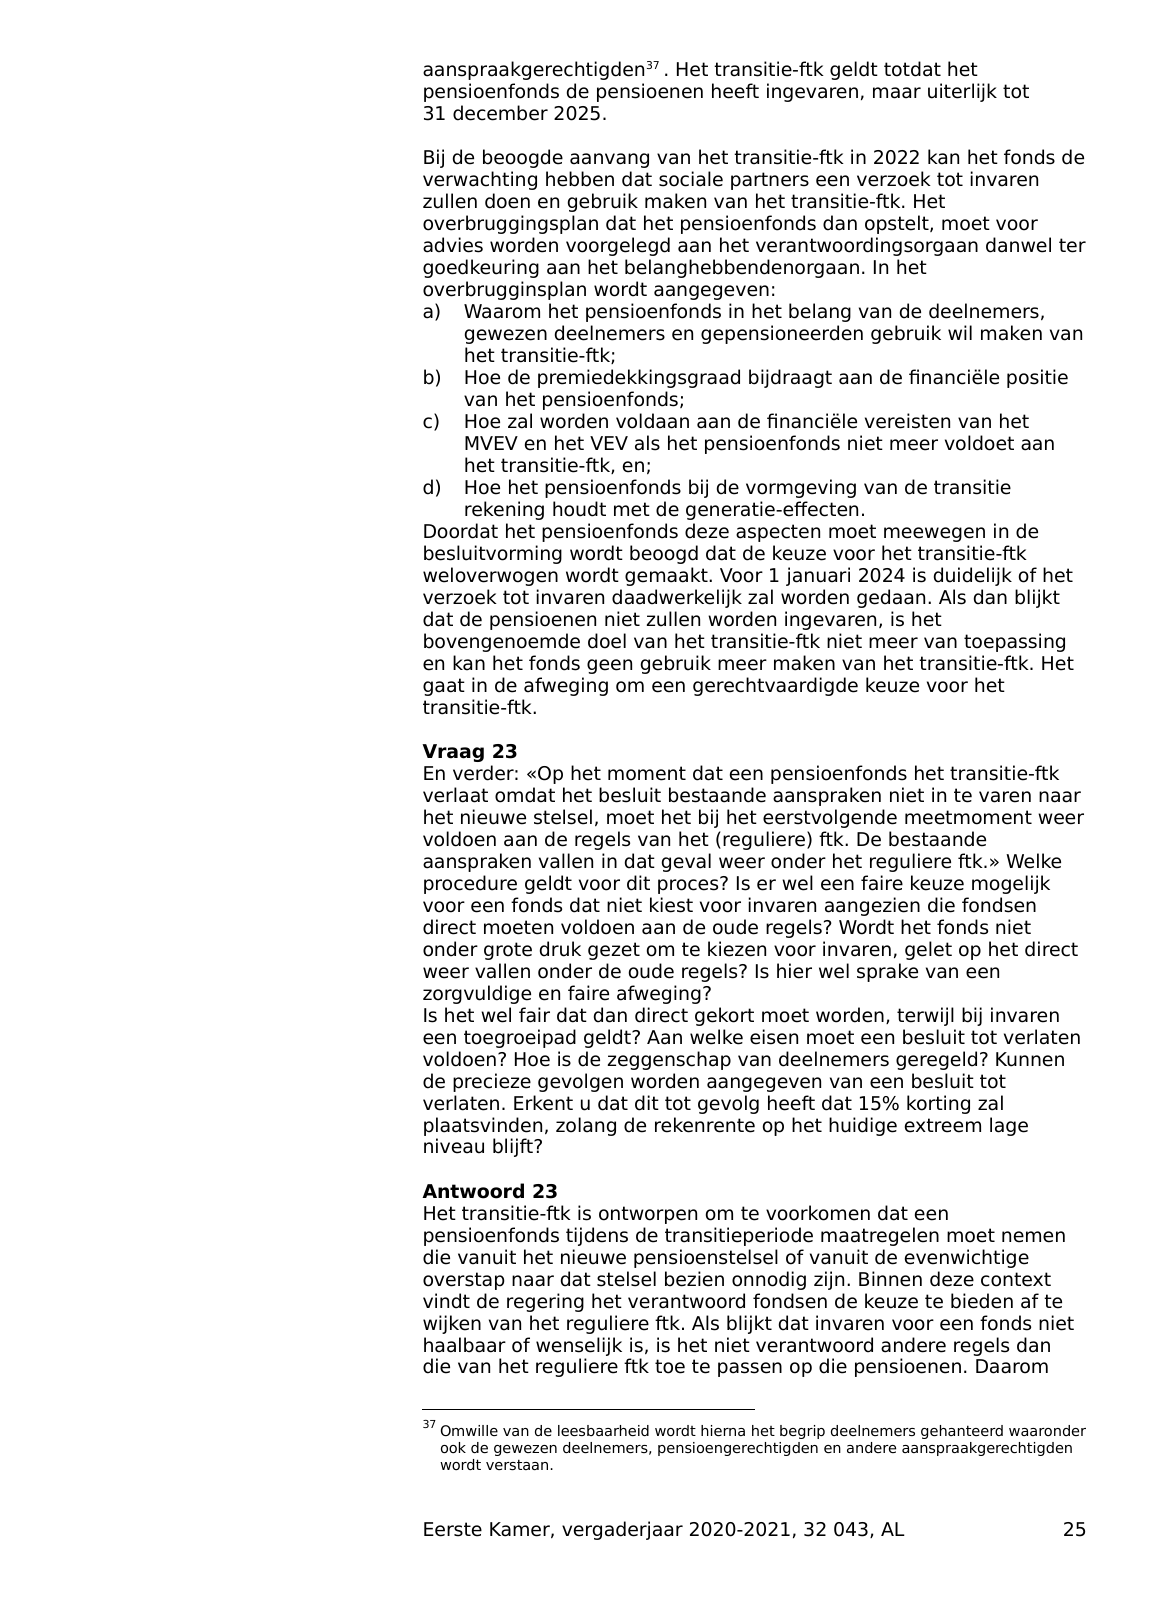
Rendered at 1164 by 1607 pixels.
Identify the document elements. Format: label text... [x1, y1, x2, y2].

text a) Waarom het pensioenfonds in het belang van de deelnemers, gewezen deelnemers en gepensioneerden gebruik wil maken van het transitie-ftk; [422, 301, 1087, 367]
text En verder: «Op het moment dat een pensioenfonds het transitie-ftk verlaat omdat het besluit bestaande aanspraken niet in te varen naar het nieuwe stelsel, moet het bij het eerstvolgende meetmoment weer voldoen aan de regels van het (reguliere) ftk. De bestaande aanspraken vallen in dat geval weer onder het reguliere ftk.» Welke procedure geldt voor dit proces? Is er wel een faire keuze mogelijk voor een fonds dat niet kiest voor invaren aangezien die fondsen direct moeten voldoen aan de oude regels? Wordt het fonds niet onder grote druk gezet om te kiezen voor invaren, gelet op het direct weer vallen onder de oude regels? Is hier wel sprake van een zorgvuldige en faire afweging? [422, 763, 1087, 1004]
text d) Hoe het pensioenfonds bij de vormgeving van de transitie rekening houdt met de generatie-effecten. [422, 477, 1087, 521]
text aanspraakgerechtigden. Het transitie-ftk geldt totdat het pensioenfonds de pensioenen heeft ingevaren, maar uiterlijk tot 31 december 2025. [422, 59, 1087, 125]
text Antwoord 23 [422, 1181, 1087, 1203]
text Omwille van de leesbaarheid wordt hierna het begrip deelnemers gehanteerd waaronder ook de gewezen deelnemers, pensioengerechtigden en andere aanspraakgerechtigden wordt verstaan. [422, 1418, 1087, 1474]
text Is het wel fair dat dan direct gekort moet worden, terwijl bij invaren een toegroeipad geldt? Aan welke eisen moet een besluit tot verlaten voldoen? Hoe is de zeggenschap van deelnemers geregeld? Kunnen de precieze gevolgen worden aangegeven van een besluit tot verlaten. Erkent u dat dit tot gevolg heeft dat 15% korting zal plaatsvinden, zolang de rekenrente op het huidige extreem lage niveau blijft? [422, 1004, 1087, 1158]
text Vraag 23 [422, 741, 1087, 763]
text Het transitie-ftk is ontworpen om te voorkomen dat een pensioenfonds tijdens de transitieperiode maatregelen moet nemen die vanuit het nieuwe pensioenstelsel of vanuit de evenwichtige overstap naar dat stelsel bezien onnodig zijn. Binnen deze context vindt de regering het verantwoord fondsen de keuze te bieden af te wijken van het reguliere ftk. Als blijkt dat invaren voor een fonds niet haalbaar of wenselijk is, is het niet verantwoord andere regels dan die van het reguliere ftk toe te passen op die pensioenen. Daarom [422, 1203, 1087, 1378]
text b) Hoe de premiedekkingsgraad bijdraagt aan de financiële positie van het pensioenfonds; [422, 367, 1087, 411]
text c) Hoe zal worden voldaan aan de financiële vereisten van het MVEV en het VEV als het pensioenfonds niet meer voldoet aan het transitie-ftk, en; [422, 411, 1087, 477]
text Bij de beoogde aanvang van het transitie-ftk in 2022 kan het fonds de verwachting hebben dat sociale partners een verzoek tot invaren zullen doen en gebruik maken van het transitie-ftk. Het overbruggingsplan dat het pensioenfonds dan opstelt, moet voor advies worden voorgelegd aan het verantwoordingsorgaan danwel ter goedkeuring aan het belanghebbendenorgaan. In het overbrugginsplan wordt aangegeven: [422, 147, 1087, 301]
text Doordat het pensioenfonds deze aspecten moet meewegen in de besluitvorming wordt beoogd dat de keuze voor het transitie-ftk weloverwogen wordt gemaakt. Voor 1 januari 2024 is duidelijk of het verzoek tot invaren daadwerkelijk zal worden gedaan. Als dan blijkt dat de pensioenen niet zullen worden ingevaren, is het bovengenoemde doel van het transitie-ftk niet meer van toepassing en kan het fonds geen gebruik meer maken van het transitie-ftk. Het gaat in de afweging om een gerechtvaardigde keuze voor het transitie-ftk. [422, 521, 1087, 719]
